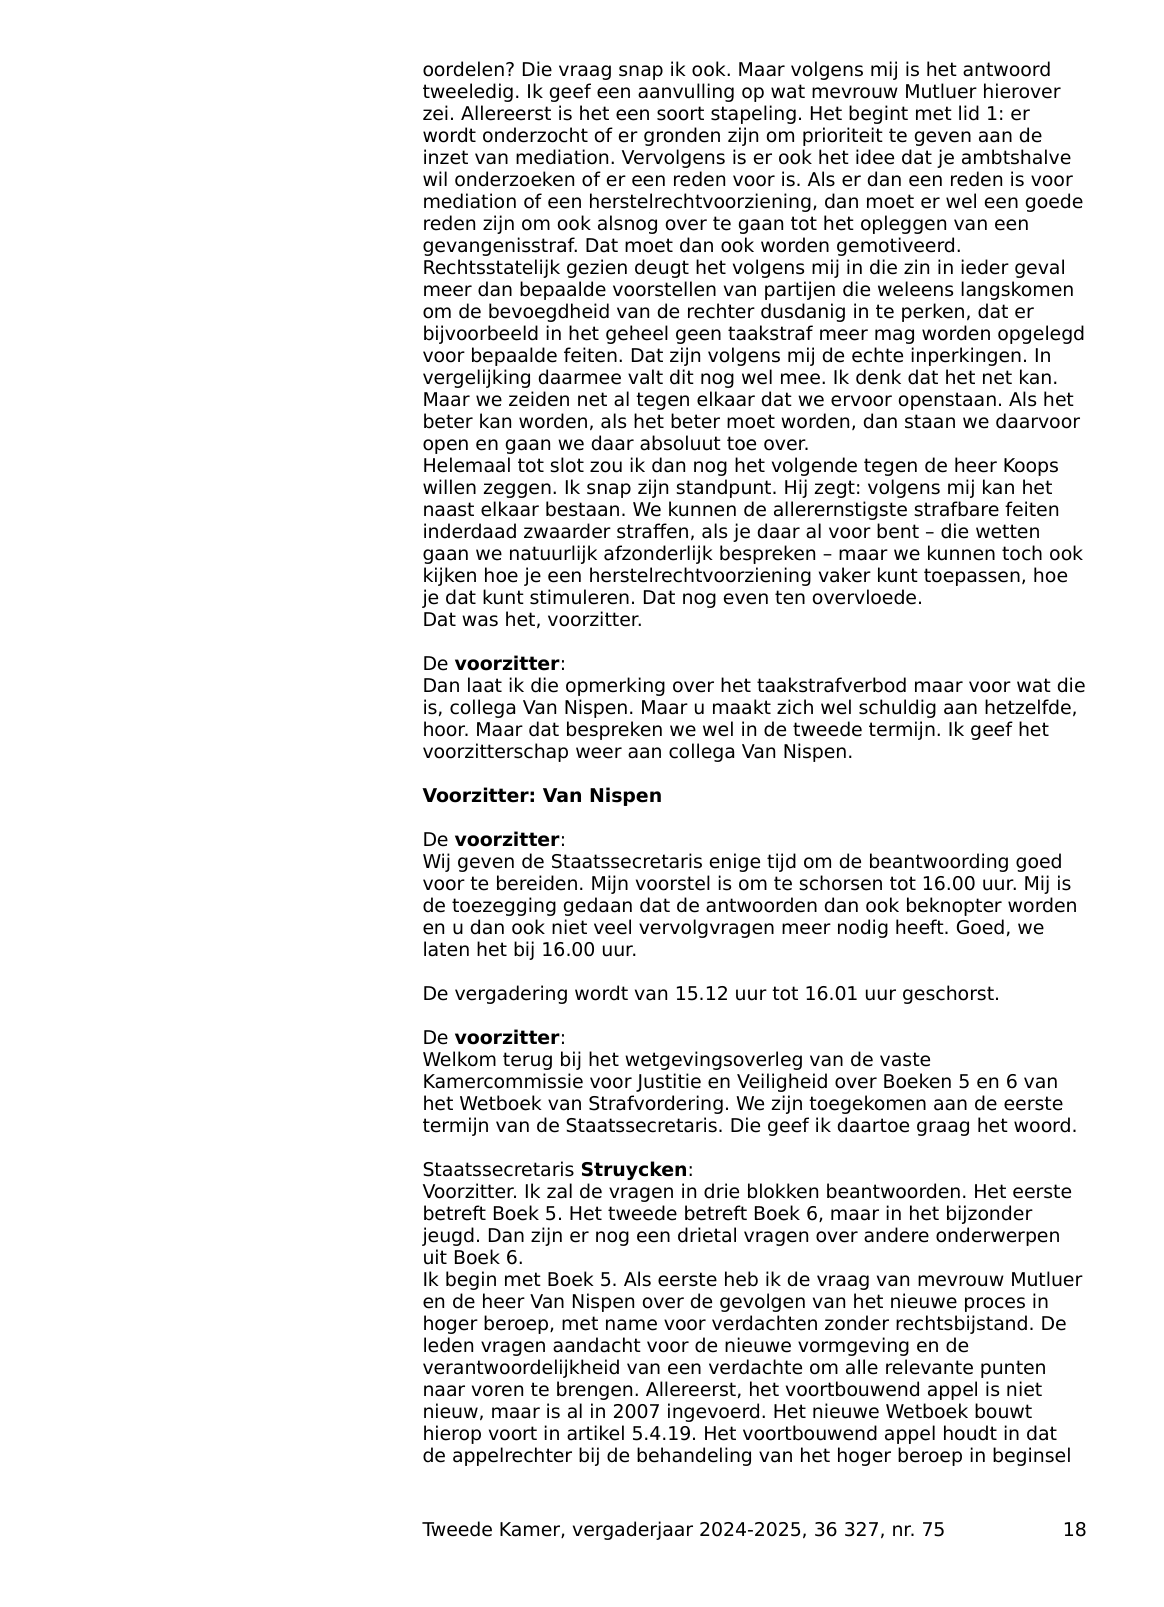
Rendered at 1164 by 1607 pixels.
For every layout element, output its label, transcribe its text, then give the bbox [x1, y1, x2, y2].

text Dan laat ik die opmerking over het taakstrafverbod maar voor wat die is, collega Van Nispen. Maar u maakt zich wel schuldig aan hetzelfde, hoor. Maar dat bespreken we wel in de tweede termijn. Ik geef het voorzitterschap weer aan collega Van Nispen. [422, 675, 1087, 763]
text Welkom terug bij het wetgevingsoverleg van de vaste Kamercommissie voor Justitie en Veiligheid over Boeken 5 en 6 van het Wetboek van Strafvordering. We zijn toegekomen aan de eerste termijn van de Staatssecretaris. Die geef ik daartoe graag het woord. [422, 1049, 1087, 1137]
text oordelen? Die vraag snap ik ook. Maar volgens mij is het antwoord tweeledig. Ik geef een aanvulling op wat mevrouw Mutluer hierover zei. Allereerst is het een soort stapeling. Het begint met lid 1: er wordt onderzocht of er gronden zijn om prioriteit te geven aan de inzet van mediation. Vervolgens is er ook het idee dat je ambtshalve wil onderzoeken of er een reden voor is. Als er dan een reden is voor mediation of een herstelrechtvoorziening, dan moet er wel een goede reden zijn om ook alsnog over te gaan tot het opleggen van een gevangenisstraf. Dat moet dan ook worden gemotiveerd. Rechtsstatelijk gezien deugt het volgens mij in die zin in ieder geval meer dan bepaalde voorstellen van partijen die weleens langskomen om de bevoegdheid van de rechter dusdanig in te perken, dat er bijvoorbeeld in het geheel geen taakstraf meer mag worden opgelegd voor bepaalde feiten. Dat zijn volgens mij de echte inperkingen. In vergelijking daarmee valt dit nog wel mee. Ik denk dat het net kan. Maar we zeiden net al tegen elkaar dat we ervoor openstaan. Als het beter kan worden, als het beter moet worden, dan staan we daarvoor open en gaan we daar absoluut toe over. [422, 59, 1087, 455]
subtitle Voorzitter: Van Nispen [422, 785, 1087, 807]
text De voorzitter: [422, 653, 1087, 675]
text De vergadering wordt van 15.12 uur tot 16.01 uur geschorst. [422, 983, 1087, 1005]
text De voorzitter: [422, 829, 1087, 851]
text Helemaal tot slot zou ik dan nog het volgende tegen de heer Koops willen zeggen. Ik snap zijn standpunt. Hij zegt: volgens mij kan het naast elkaar bestaan. We kunnen de allerernstigste strafbare feiten inderdaad zwaarder straffen, als je daar al voor bent – die wetten gaan we natuurlijk afzonderlijk bespreken – maar we kunnen toch ook kijken hoe je een herstelrechtvoorziening vaker kunt toepassen, hoe je dat kunt stimuleren. Dat nog even ten overvloede. [422, 455, 1087, 608]
text Wij geven de Staatssecretaris enige tijd om de beantwoording goed voor te bereiden. Mijn voorstel is om te schorsen tot 16.00 uur. Mij is de toezegging gedaan dat de antwoorden dan ook beknopter worden en u dan ook niet veel vervolgvragen meer nodig heeft. Goed, we laten het bij 16.00 uur. [422, 851, 1087, 961]
text Ik begin met Boek 5. Als eerste heb ik de vraag van mevrouw Mutluer en de heer Van Nispen over de gevolgen van het nieuwe proces in hoger beroep, met name voor verdachten zonder rechtsbijstand. De leden vragen aandacht voor de nieuwe vormgeving en de verantwoordelijkheid van een verdachte om alle relevante punten naar voren te brengen. Allereerst, het voortbouwend appel is niet nieuw, maar is al in 2007 ingevoerd. Het nieuwe Wetboek bouwt hierop voort in artikel 5.4.19. Het voortbouwend appel houdt in dat de appelrechter bij de behandeling van het hoger beroep in beginsel [422, 1269, 1087, 1467]
text Staatssecretaris Struycken: [422, 1159, 1087, 1181]
text Dat was het, voorzitter. [422, 608, 1087, 631]
text Voorzitter. Ik zal de vragen in drie blokken beantwoorden. Het eerste betreft Boek 5. Het tweede betreft Boek 6, maar in het bijzonder jeugd. Dan zijn er nog een drietal vragen over andere onderwerpen uit Boek 6. [422, 1181, 1087, 1269]
text De voorzitter: [422, 1027, 1087, 1049]
